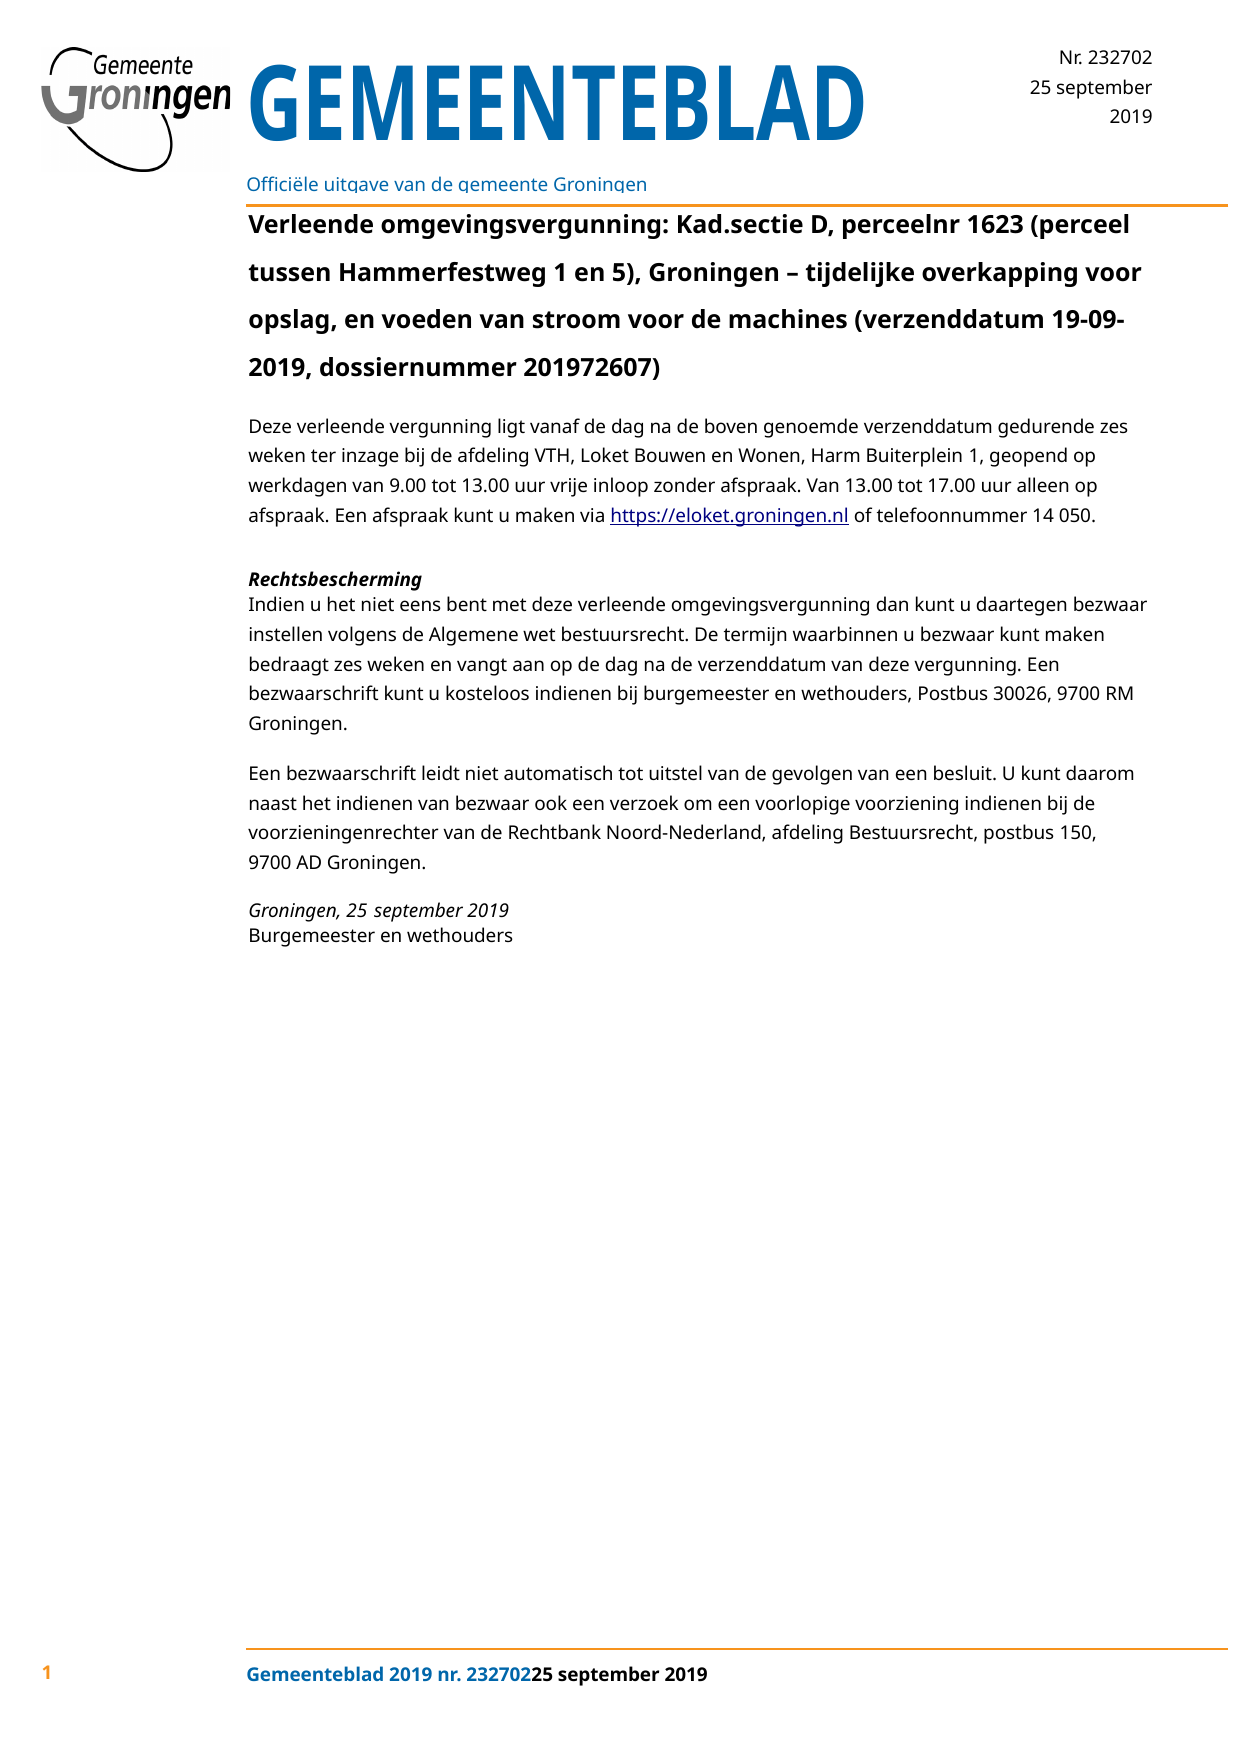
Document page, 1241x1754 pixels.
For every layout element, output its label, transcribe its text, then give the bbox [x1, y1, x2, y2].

picture [41, 47, 231, 172]
text Rechtsbescherming [248, 566, 1152, 592]
text Deze verleende vergunning ligt vanaf de dag na de boven genoemde verzenddatum gedurende zes weken ter inzage bij de afdeling VTH, Loket Bouwen en Wonen, Harm Buiterplein 1, geopend op werkdagen van 9.00 tot 13.00 uur vrije inloop zonder afspraak. Van 13.00 tot 17.00 uur alleen op afspraak. Een afspraak kunt u maken via https://eloket.groningen.nl of telefoonnummer 14 050. [248, 413, 1152, 528]
text Verleende omgevingsvergunning: Kad.sectie D, perceelnr 1623 (perceel tussen Hammerfestweg 1 en 5), Groningen – tijdelijke overkapping voor opslag, en voeden van stroom voor de machines (verzenddatum 19-09-2019, dossiernummer 201972607) [248, 207, 1152, 384]
text Een bezwaarschrift leidt niet automatisch tot uitstel van de gevolgen van een besluit. U kunt daarom naast het indienen van bezwaar ook een verzoek om een voorlopige voorziening indienen bij de voorzieningenrechter van de Rechtbank Noord-Nederland, afdeling Bestuursrecht, postbus 150, 9700 AD Groningen. [248, 760, 1152, 875]
text Indien u het niet eens bent met deze verleende omgevingsvergunning dan kunt u daartegen bezwaar instellen volgens de Algemene wet bestuursrecht. De termijn waarbinnen u bezwaar kunt maken bedraagt zes weken en vangt aan op de dag na de verzenddatum van deze vergunning. Een bezwaarschrift kunt u kosteloos indienen bij burgemeester en wethouders, Postbus 30026, 9700 RM Groningen. [248, 592, 1152, 736]
text Burgemeester en wethouders [248, 923, 1152, 948]
text Groningen, 25 september 2019 [248, 897, 1152, 923]
